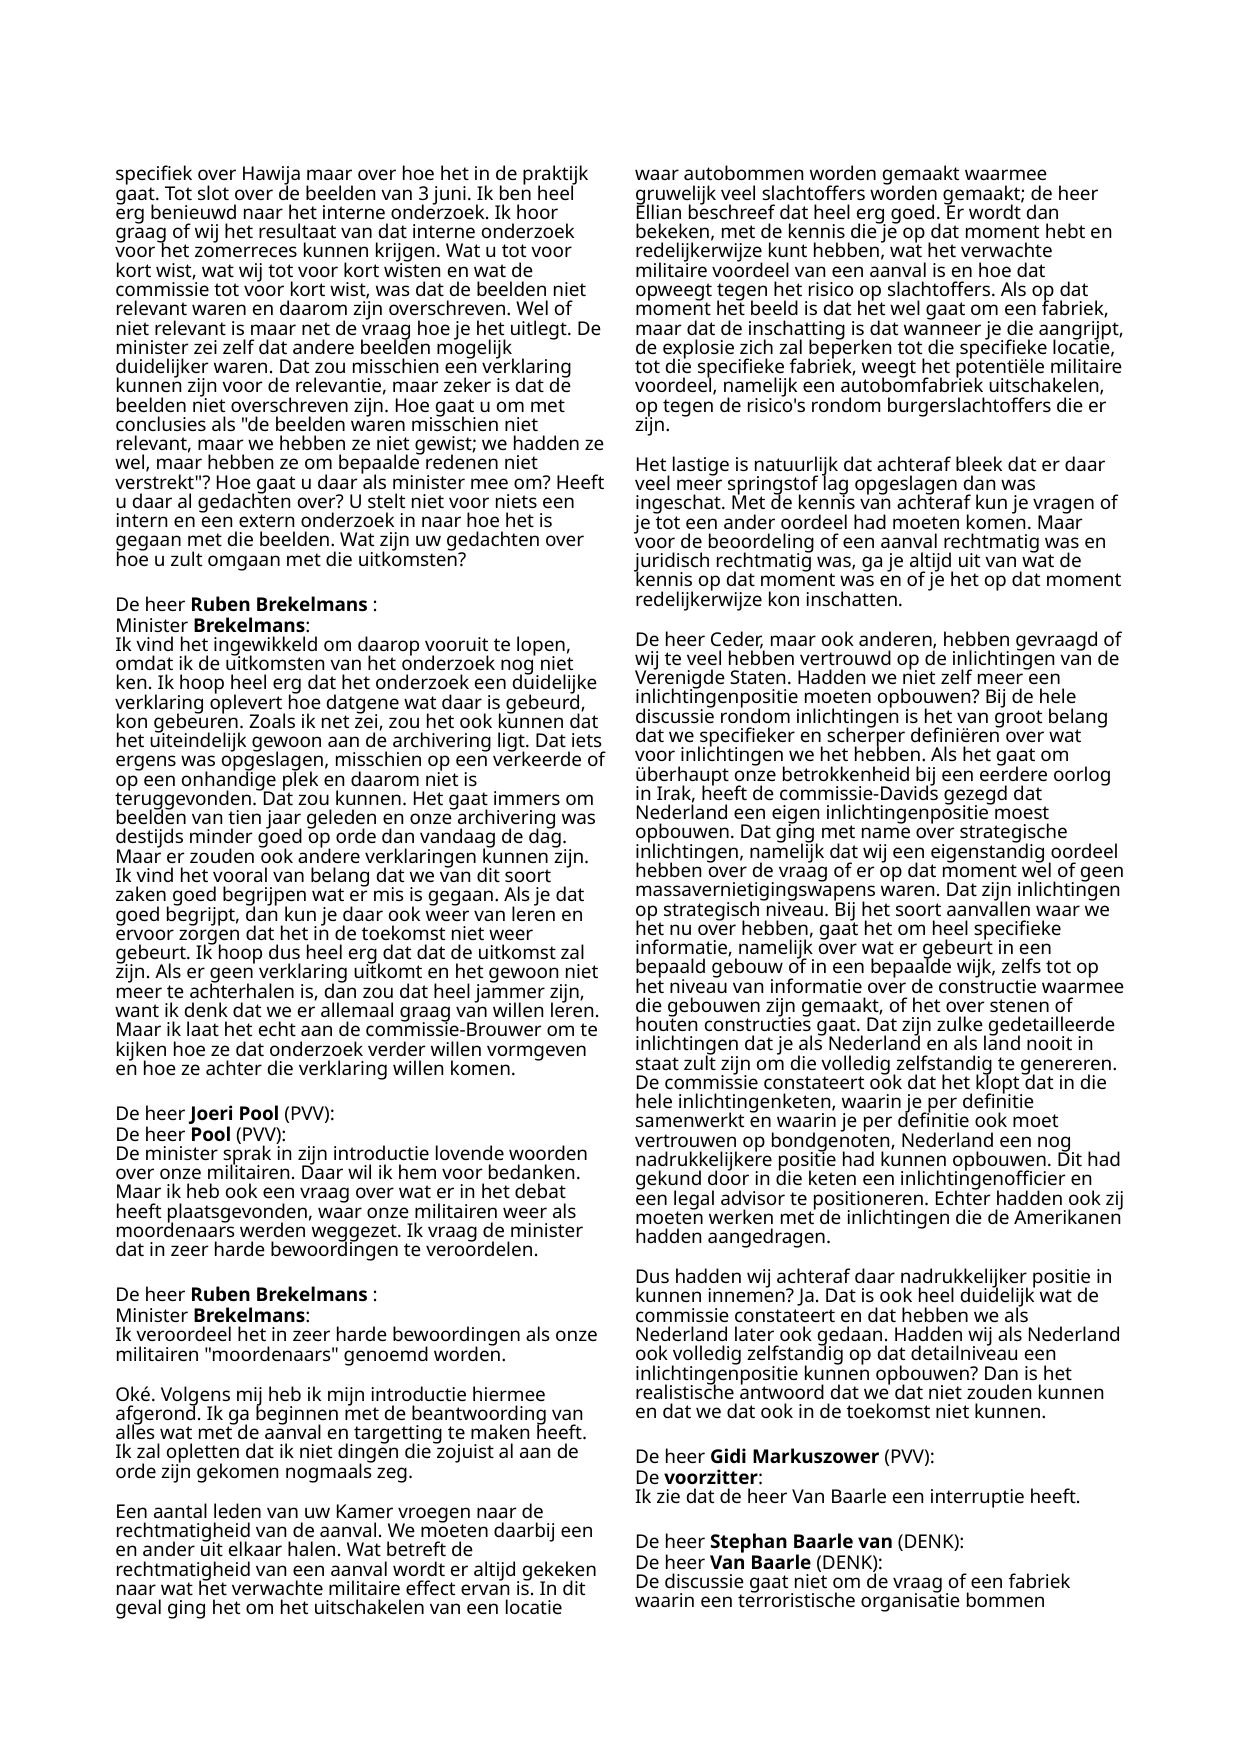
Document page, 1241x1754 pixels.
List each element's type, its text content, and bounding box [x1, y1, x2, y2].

text De heer Ruben Brekelmans : [115, 1281, 605, 1307]
text Minister Brekelmans: [115, 1307, 605, 1326]
text De discussie gaat niet om de vraag of een fabriek waarin een terroristische organisatie bommen [635, 1573, 1125, 1612]
text specifiek over Hawija maar over hoe het in de praktijk gaat. Tot slot over de beelden van 3 juni. Ik ben heel erg benieuwd naar het interne onderzoek. Ik hoor graag of wij het resultaat van dat interne onderzoek voor het zomerreces kunnen krijgen. Wat u tot voor kort wist, wat wij tot voor kort wisten en wat de commissie tot voor kort wist, was dat de beelden niet relevant waren en daarom zijn overschreven. Wel of niet relevant is maar net de vraag hoe je het uitlegt. De minister zei zelf dat andere beelden mogelijk duidelijker waren. Dat zou misschien een verklaring kunnen zijn voor de relevantie, maar zeker is dat de beelden niet overschreven zijn. Hoe gaat u om met conclusies als "de beelden waren misschien niet relevant, maar we hebben ze niet gewist; we hadden ze wel, maar hebben ze om bepaalde redenen niet verstrekt"? Hoe gaat u daar als minister mee om? Heeft u daar al gedachten over? U stelt niet voor niets een intern en een extern onderzoek in naar hoe het is gegaan met die beelden. Wat zijn uw gedachten over hoe u zult omgaan met die uitkomsten? [115, 165, 605, 570]
text Ik zie dat de heer Van Baarle een interruptie heeft. [635, 1488, 1125, 1507]
text De heer Van Baarle (DENK): [635, 1554, 1125, 1573]
text De heer Gidi Markuszower (PVV): [635, 1443, 1125, 1469]
text Ik vind het ingewikkeld om daarop vooruit te lopen, omdat ik de uitkomsten van het onderzoek nog niet ken. Ik hoop heel erg dat het onderzoek een duidelijke verklaring oplevert hoe datgene wat daar is gebeurd, kon gebeuren. Zoals ik net zei, zou het ook kunnen dat het uiteindelijk gewoon aan de archivering ligt. Dat iets ergens was opgeslagen, misschien op een verkeerde of op een onhandige plek en daarom niet is teruggevonden. Dat zou kunnen. Het gaat immers om beelden van tien jaar geleden en onze archivering was destijds minder goed op orde dan vandaag de dag. Maar er zouden ook andere verklaringen kunnen zijn. Ik vind het vooral van belang dat we van dit soort zaken goed begrijpen wat er mis is gegaan. Als je dat goed begrijpt, dan kun je daar ook weer van leren en ervoor zorgen dat het in de toekomst niet weer gebeurt. Ik hoop dus heel erg dat dat de uitkomst zal zijn. Als er geen verklaring uitkomt en het gewoon niet meer te achterhalen is, dan zou dat heel jammer zijn, want ik denk dat we er allemaal graag van willen leren. Maar ik laat het echt aan de commissie-Brouwer om te kijken hoe ze dat onderzoek verder willen vormgeven en hoe ze achter die verklaring willen komen. [115, 636, 605, 1079]
text Een aantal leden van uw Kamer vroegen naar de rechtmatigheid van de aanval. We moeten daarbij een en ander uit elkaar halen. Wat betreft de rechtmatigheid van een aanval wordt er altijd gekeken naar wat het verwachte militaire effect ervan is. In dit geval ging het om het uitschakelen van een locatie [115, 1503, 605, 1618]
text De heer Ruben Brekelmans : [115, 591, 605, 617]
text De heer Stephan Baarle van (DENK): [635, 1528, 1125, 1554]
text De heer Ceder, maar ook anderen, hebben gevraagd of wij te veel hebben vertrouwd op de inlichtingen van de Verenigde Staten. Hadden we niet zelf meer een inlichtingenpositie moeten opbouwen? Bij de hele discussie rondom inlichtingen is het van groot belang dat we specifieker en scherper definiëren over wat voor inlichtingen we het hebben. Als het gaat om überhaupt onze betrokkenheid bij een eerdere oorlog in Irak, heeft de commissie-Davids gezegd dat Nederland een eigen inlichtingenpositie moest opbouwen. Dat ging met name over strategische inlichtingen, namelijk dat wij een eigenstandig oordeel hebben over de vraag of er op dat moment wel of geen massavernietigingswapens waren. Dat zijn inlichtingen op strategisch niveau. Bij het soort aanvallen waar we het nu over hebben, gaat het om heel specifieke informatie, namelijk over wat er gebeurt in een bepaald gebouw of in een bepaalde wijk, zelfs tot op het niveau van informatie over de constructie waarmee die gebouwen zijn gemaakt, of het over stenen of houten constructies gaat. Dat zijn zulke gedetailleerde inlichtingen dat je als Nederland en als land nooit in staat zult zijn om die volledig zelfstandig te genereren. De commissie constateert ook dat het klopt dat in die hele inlichtingenketen, waarin je per definitie samenwerkt en waarin je per definitie ook moet vertrouwen op bondgenoten, Nederland een nog nadrukkelijkere positie had kunnen opbouwen. Dit had gekund door in die keten een inlichtingenofficier en een legal advisor te positioneren. Echter hadden ook zij moeten werken met de inlichtingen die de Amerikanen hadden aangedragen. [635, 631, 1125, 1247]
text De heer Pool (PVV): [115, 1126, 605, 1145]
text Minister Brekelmans: [115, 617, 605, 636]
text Dus hadden wij achteraf daar nadrukkelijker positie in kunnen innemen? Ja. Dat is ook heel duidelijk wat de commissie constateert en dat hebben we als Nederland later ook gedaan. Hadden wij als Nederland ook volledig zelfstandig op dat detailniveau een inlichtingenpositie kunnen opbouwen? Dan is het realistische antwoord dat we dat niet zouden kunnen en dat we dat ook in de toekomst niet kunnen. [635, 1268, 1125, 1422]
text Het lastige is natuurlijk dat achteraf bleek dat er daar veel meer springstof lag opgeslagen dan was ingeschat. Met de kennis van achteraf kun je vragen of je tot een ander oordeel had moeten komen. Maar voor de beoordeling of een aanval rechtmatig was en juridisch rechtmatig was, ga je altijd uit van wat de kennis op dat moment was en of je het op dat moment redelijkerwijze kon inschatten. [635, 456, 1125, 610]
text Oké. Volgens mij heb ik mijn introductie hiermee afgerond. Ik ga beginnen met de beantwoording van alles wat met de aanval en targetting te maken heeft. Ik zal opletten dat ik niet dingen die zojuist al aan de orde zijn gekomen nogmaals zeg. [115, 1386, 605, 1482]
text De minister sprak in zijn introductie lovende woorden over onze militairen. Daar wil ik hem voor bedanken. Maar ik heb ook een vraag over wat er in het debat heeft plaatsgevonden, waar onze militairen weer als moordenaars werden weggezet. Ik vraag de minister dat in zeer harde bewoordingen te veroordelen. [115, 1145, 605, 1261]
text waar autobommen worden gemaakt waarmee gruwelijk veel slachtoffers worden gemaakt; de heer Ellian beschreef dat heel erg goed. Er wordt dan bekeken, met de kennis die je op dat moment hebt en redelijkerwijze kunt hebben, wat het verwachte militaire voordeel van een aanval is en hoe dat opweegt tegen het risico op slachtoffers. Als op dat moment het beeld is dat het wel gaat om een fabriek, maar dat de inschatting is dat wanneer je die aangrijpt, de explosie zich zal beperken tot die specifieke locatie, tot die specifieke fabriek, weegt het potentiële militaire voordeel, namelijk een autobomfabriek uitschakelen, op tegen de risico's rondom burgerslachtoffers die er zijn. [635, 165, 1125, 435]
text De voorzitter: [635, 1469, 1125, 1488]
text De heer Joeri Pool (PVV): [115, 1100, 605, 1126]
text Ik veroordeel het in zeer harde bewoordingen als onze militairen "moordenaars" genoemd worden. [115, 1326, 605, 1365]
